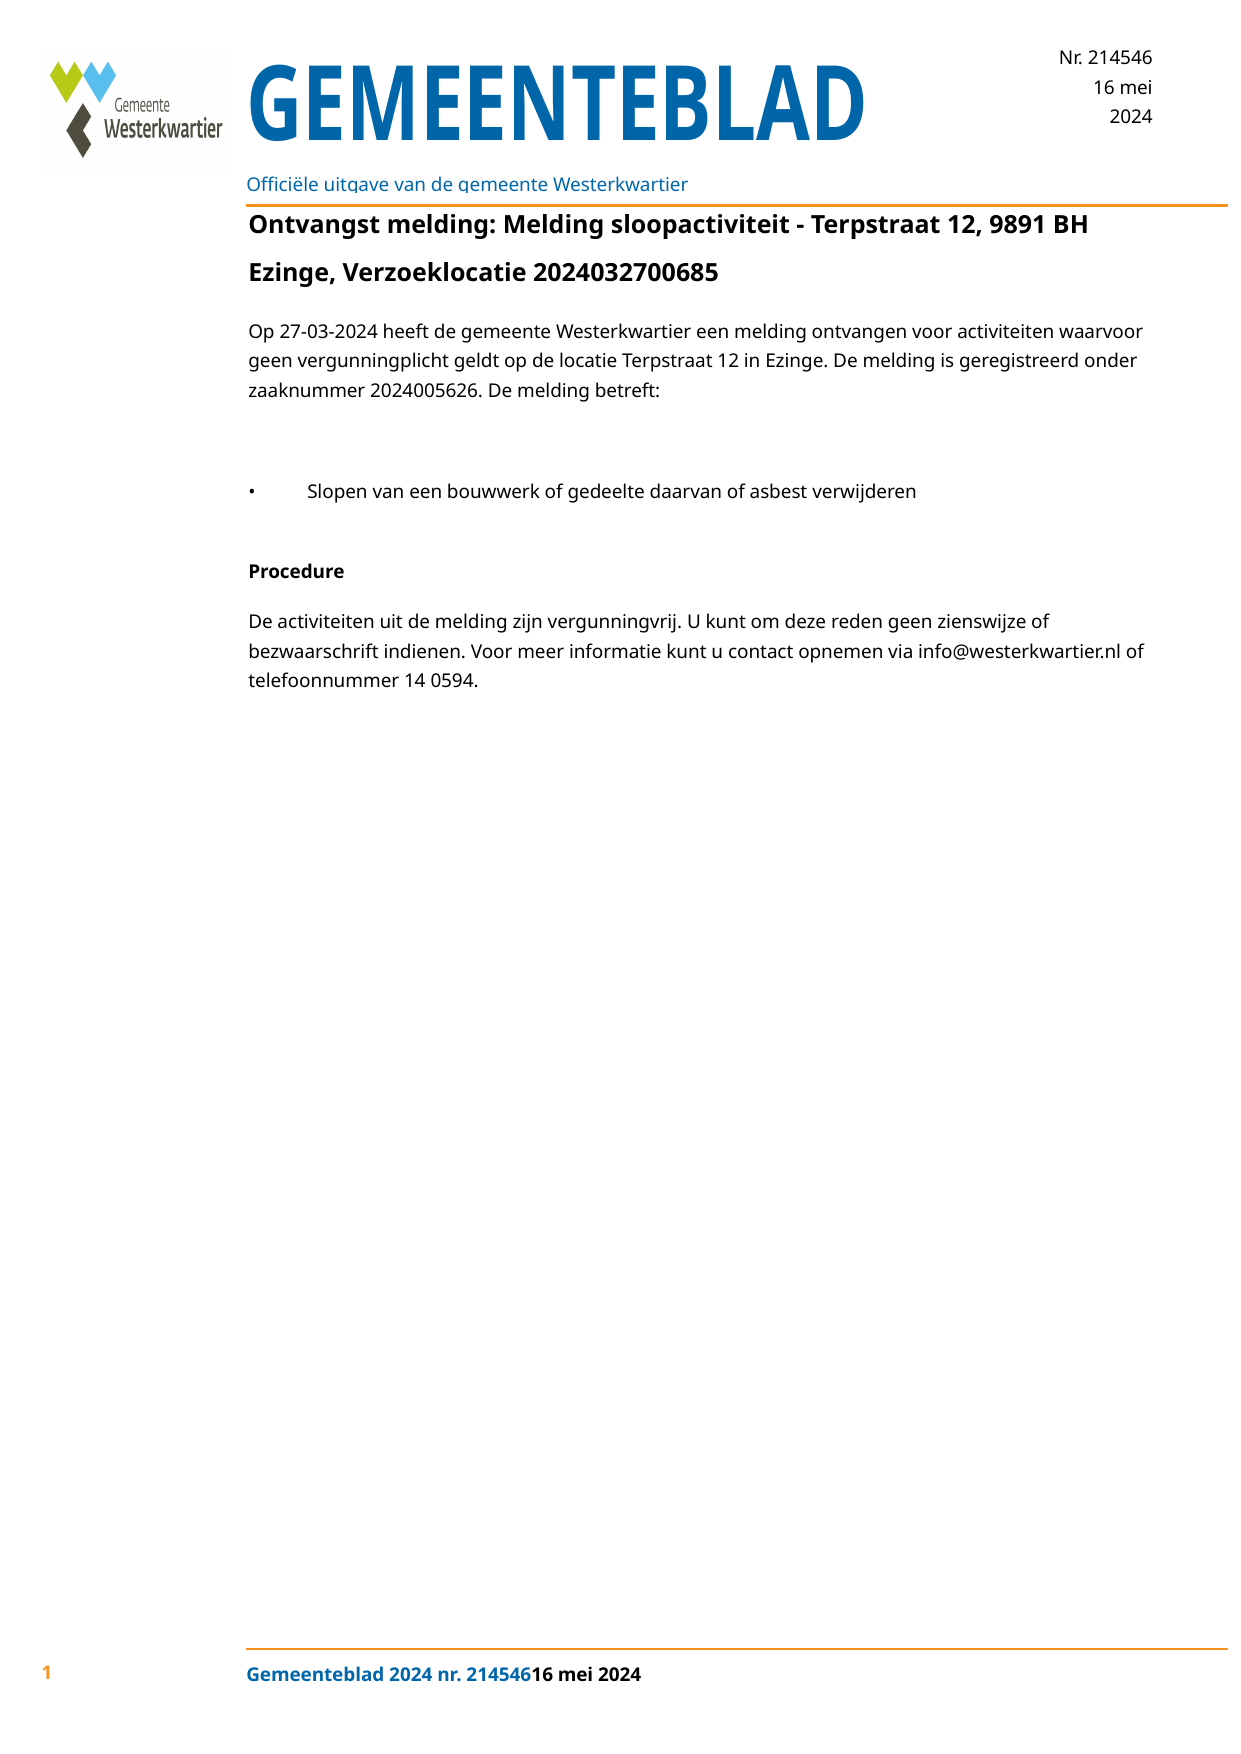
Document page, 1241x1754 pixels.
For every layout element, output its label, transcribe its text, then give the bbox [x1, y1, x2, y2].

text Ontvangst melding: Melding sloopactiviteit - Terpstraat 12, 9891 BH Ezinge, Verzoeklocatie 2024032700685 [248, 207, 1152, 288]
text De activiteiten uit de melding zijn vergunningvrij. U kunt om deze reden geen zienswijze of bezwaarschrift indienen. Voor meer informatie kunt u contact opnemen via info@westerkwartier.nl of telefoonnummer 14 0594. [248, 608, 1152, 693]
picture [41, 47, 231, 172]
text Procedure [248, 558, 1152, 584]
list Slopen van een bouwwerk of gedeelte daarvan of asbest verwijderen [248, 478, 1152, 504]
text Op 27-03-2024 heeft de gemeente Westerkwartier een melding ontvangen voor activiteiten waarvoor geen vergunningplicht geldt op de locatie Terpstraat 12 in Ezinge. De melding is geregistreerd onder zaaknummer 2024005626. De melding betreft: [248, 318, 1152, 403]
